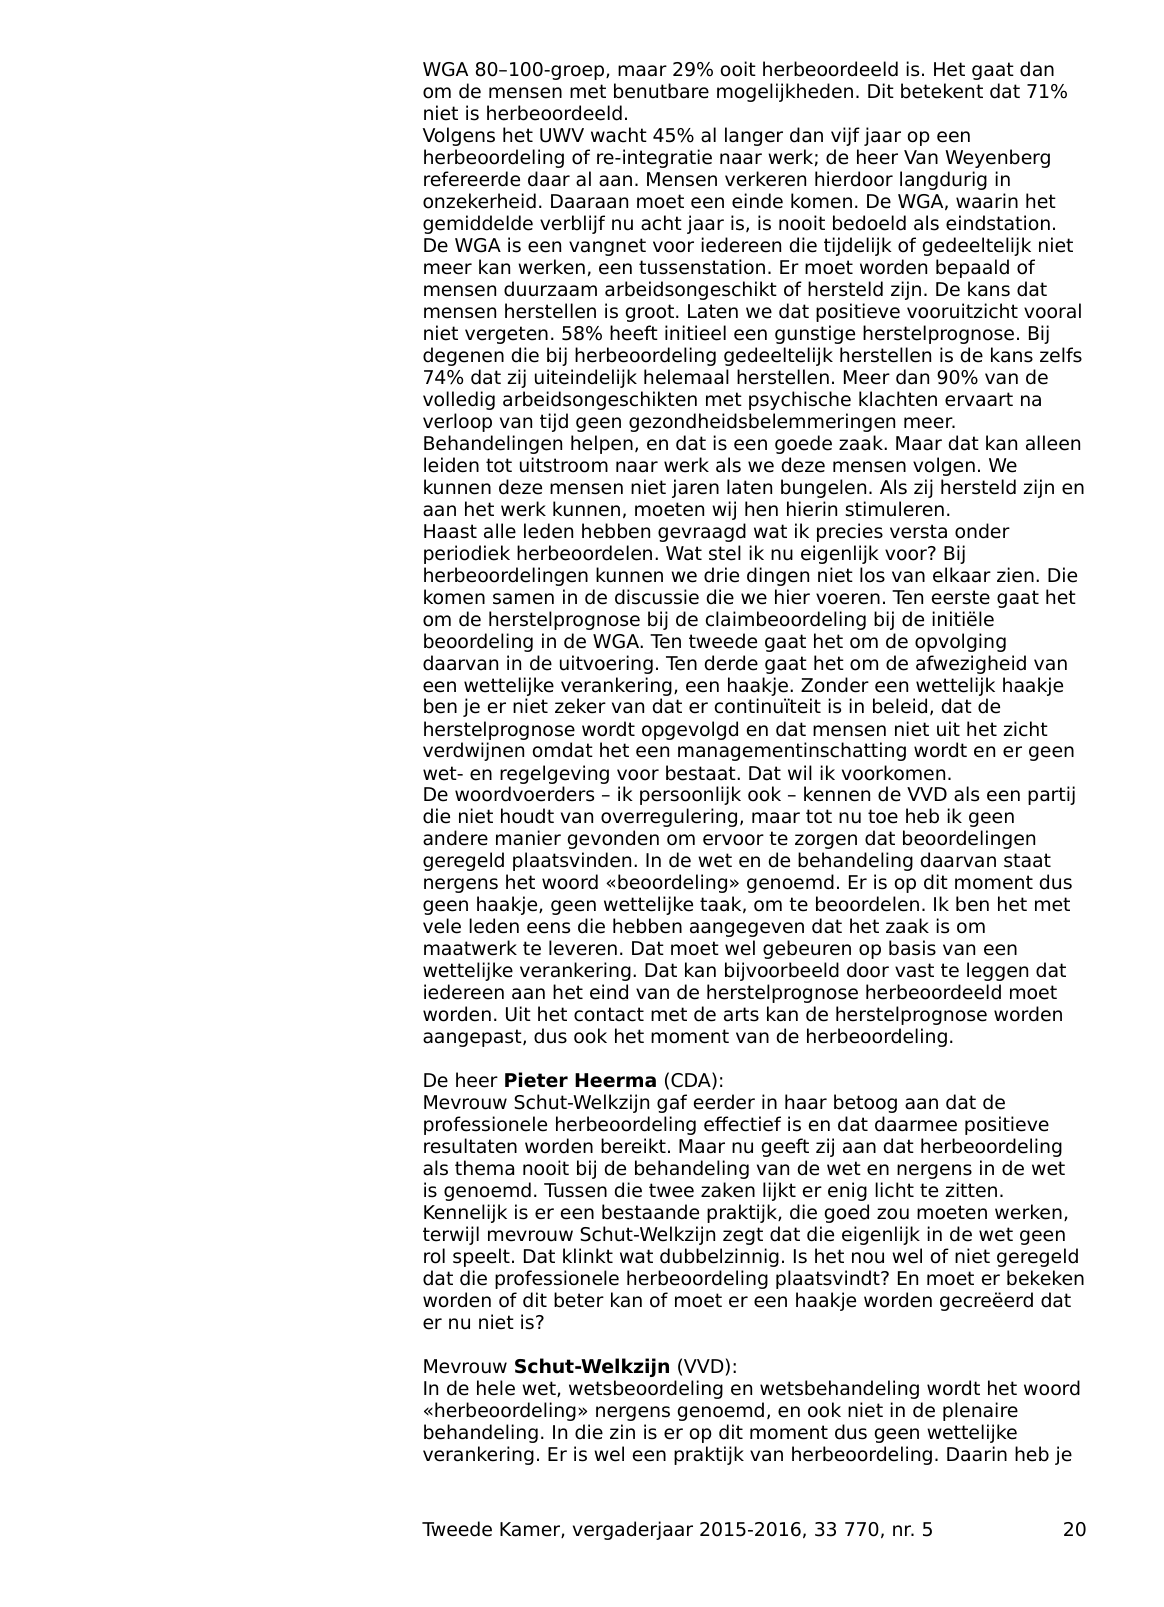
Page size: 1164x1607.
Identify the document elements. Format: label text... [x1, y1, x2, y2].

text In de hele wet, wetsbeoordeling en wetsbehandeling wordt het woord «herbeoordeling» nergens genoemd, en ook niet in de plenaire behandeling. In die zin is er op dit moment dus geen wettelijke verankering. Er is wel een praktijk van herbeoordeling. Daarin heb je [422, 1378, 1087, 1466]
text Mevrouw Schut-Welkzijn (VVD): [422, 1356, 1087, 1378]
text WGA 80–100-groep, maar 29% ooit herbeoordeeld is. Het gaat dan om de mensen met benutbare mogelijkheden. Dit betekent dat 71% niet is herbeoordeeld. [422, 59, 1087, 125]
text Mevrouw Schut-Welkzijn gaf eerder in haar betoog aan dat de professionele herbeoordeling effectief is en dat daarmee positieve resultaten worden bereikt. Maar nu geeft zij aan dat herbeoordeling als thema nooit bij de behandeling van de wet en nergens in de wet is genoemd. Tussen die twee zaken lijkt er enig licht te zitten. Kennelijk is er een bestaande praktijk, die goed zou moeten werken, terwijl mevrouw Schut-Welkzijn zegt dat die eigenlijk in de wet geen rol speelt. Dat klinkt wat dubbelzinnig. Is het nou wel of niet geregeld dat die professionele herbeoordeling plaatsvindt? En moet er bekeken worden of dit beter kan of moet er een haakje worden gecreëerd dat er nu niet is? [422, 1092, 1087, 1334]
text De woordvoerders – ik persoonlijk ook – kennen de VVD als een partij die niet houdt van overregulering, maar tot nu toe heb ik geen andere manier gevonden om ervoor te zorgen dat beoordelingen geregeld plaatsvinden. In de wet en de behandeling daarvan staat nergens het woord «beoordeling» genoemd. Er is op dit moment dus geen haakje, geen wettelijke taak, om te beoordelen. Ik ben het met vele leden eens die hebben aangegeven dat het zaak is om maatwerk te leveren. Dat moet wel gebeuren op basis van een wettelijke verankering. Dat kan bijvoorbeeld door vast te leggen dat iedereen aan het eind van de herstelprognose herbeoordeeld moet worden. Uit het contact met de arts kan de herstelprognose worden aangepast, dus ook het moment van de herbeoordeling. [422, 784, 1087, 1048]
text Haast alle leden hebben gevraagd wat ik precies versta onder periodiek herbeoordelen. Wat stel ik nu eigenlijk voor? Bij herbeoordelingen kunnen we drie dingen niet los van elkaar zien. Die komen samen in de discussie die we hier voeren. Ten eerste gaat het om de herstelprognose bij de claimbeoordeling bij de initiële beoordeling in de WGA. Ten tweede gaat het om de opvolging daarvan in de uitvoering. Ten derde gaat het om de afwezigheid van een wettelijke verankering, een haakje. Zonder een wettelijk haakje ben je er niet zeker van dat er continuïteit is in beleid, dat de herstelprognose wordt opgevolgd en dat mensen niet uit het zicht verdwijnen omdat het een managementinschatting wordt en er geen wet- en regelgeving voor bestaat. Dat wil ik voorkomen. [422, 521, 1087, 784]
text Volgens het UWV wacht 45% al langer dan vijf jaar op een herbeoordeling of re-integratie naar werk; de heer Van Weyenberg refereerde daar al aan. Mensen verkeren hierdoor langdurig in onzekerheid. Daaraan moet een einde komen. De WGA, waarin het gemiddelde verblijf nu acht jaar is, is nooit bedoeld als eindstation. De WGA is een vangnet voor iedereen die tijdelijk of gedeeltelijk niet meer kan werken, een tussenstation. Er moet worden bepaald of mensen duurzaam arbeidsongeschikt of hersteld zijn. De kans dat mensen herstellen is groot. Laten we dat positieve vooruitzicht vooral niet vergeten. 58% heeft initieel een gunstige herstelprognose. Bij degenen die bij herbeoordeling gedeeltelijk herstellen is de kans zelfs 74% dat zij uiteindelijk helemaal herstellen. Meer dan 90% van de volledig arbeidsongeschikten met psychische klachten ervaart na verloop van tijd geen gezondheidsbelemmeringen meer. Behandelingen helpen, en dat is een goede zaak. Maar dat kan alleen leiden tot uitstroom naar werk als we deze mensen volgen. We kunnen deze mensen niet jaren laten bungelen. Als zij hersteld zijn en aan het werk kunnen, moeten wij hen hierin stimuleren. [422, 125, 1087, 521]
text De heer Pieter Heerma (CDA): [422, 1070, 1087, 1092]
